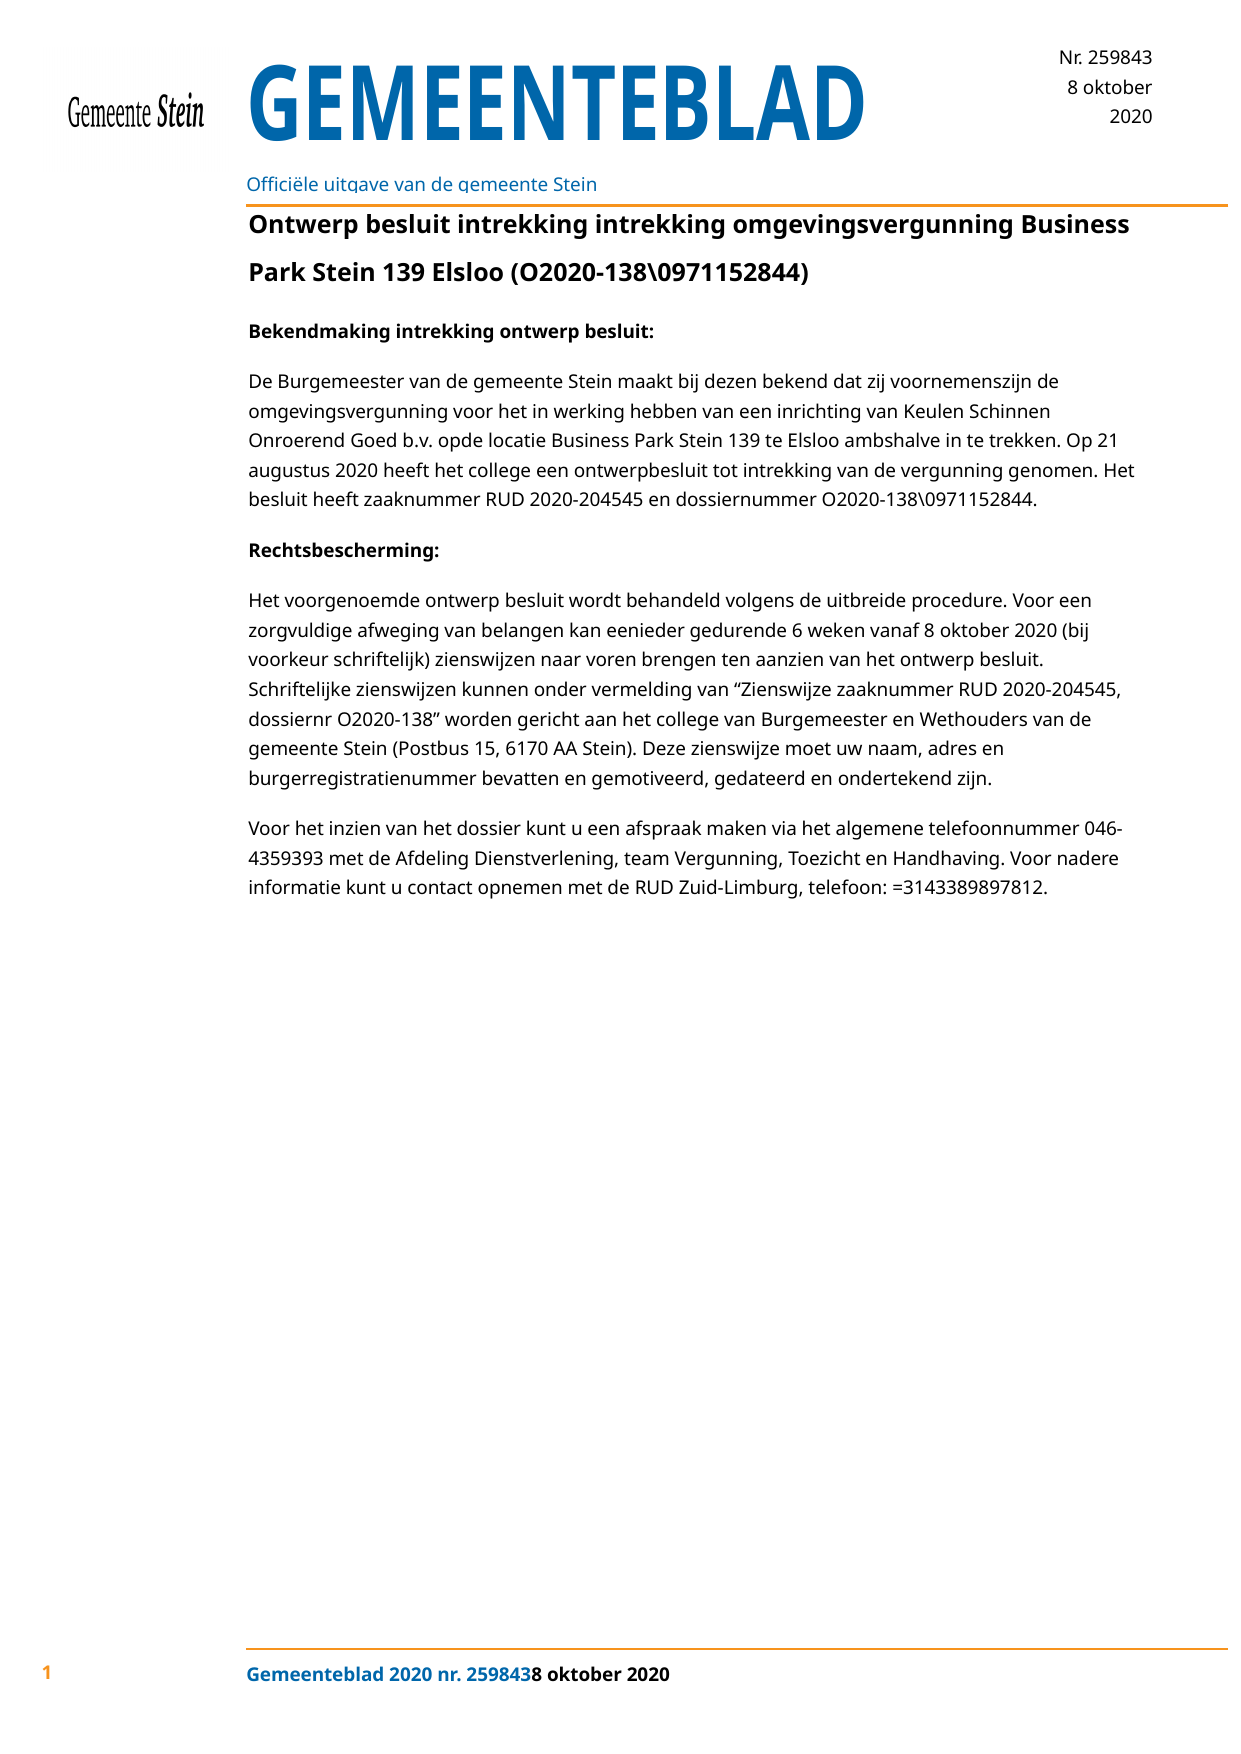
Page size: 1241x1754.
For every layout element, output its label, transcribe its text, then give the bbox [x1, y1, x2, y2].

text Het voorgenoemde ontwerp besluit wordt behandeld volgens de uitbreide procedure. Voor een zorgvuldige afweging van belangen kan eenieder gedurende 6 weken vanaf 8 oktober 2020 (bij voorkeur schriftelijk) zienswijzen naar voren brengen ten aanzien van het ontwerp besluit. Schriftelijke zienswijzen kunnen onder vermelding van “Zienswijze zaaknummer RUD 2020-204545, dossiernr O2020-138” worden gericht aan het college van Burgemeester en Wethouders van de gemeente Stein (Postbus 15, 6170 AA Stein). Deze zienswijze moet uw naam, adres en burgerregistratienummer bevatten en gemotiveerd, gedateerd en ondertekend zijn. [248, 587, 1152, 791]
text De Burgemeester van de gemeente Stein maakt bij dezen bekend dat zij voornemenszijn de omgevingsvergunning voor het in werking hebben van een inrichting van Keulen Schinnen Onroerend Goed b.v. opde locatie Business Park Stein 139 te Elsloo ambshalve in te trekken. Op 21 augustus 2020 heeft het college een ontwerpbesluit tot intrekking van de vergunning genomen. Het besluit heeft zaaknummer RUD 2020-204545 en dossiernummer O2020-138\0971152844. [248, 368, 1152, 512]
picture [41, 47, 231, 172]
text Bekendmaking intrekking ontwerp besluit: [248, 318, 1152, 344]
text Rechtsbescherming: [248, 537, 1152, 563]
text Ontwerp besluit intrekking intrekking omgevingsvergunning Business Park Stein 139 Elsloo (O2020-138\0971152844) [248, 207, 1152, 288]
text Voor het inzien van het dossier kunt u een afspraak maken via het algemene telefoonnummer 046-4359393 met de Afdeling Dienstverlening, team Vergunning, Toezicht en Handhaving. Voor nadere informatie kunt u contact opnemen met de RUD Zuid-Limburg, telefoon: =3143389897812. [248, 815, 1152, 900]
